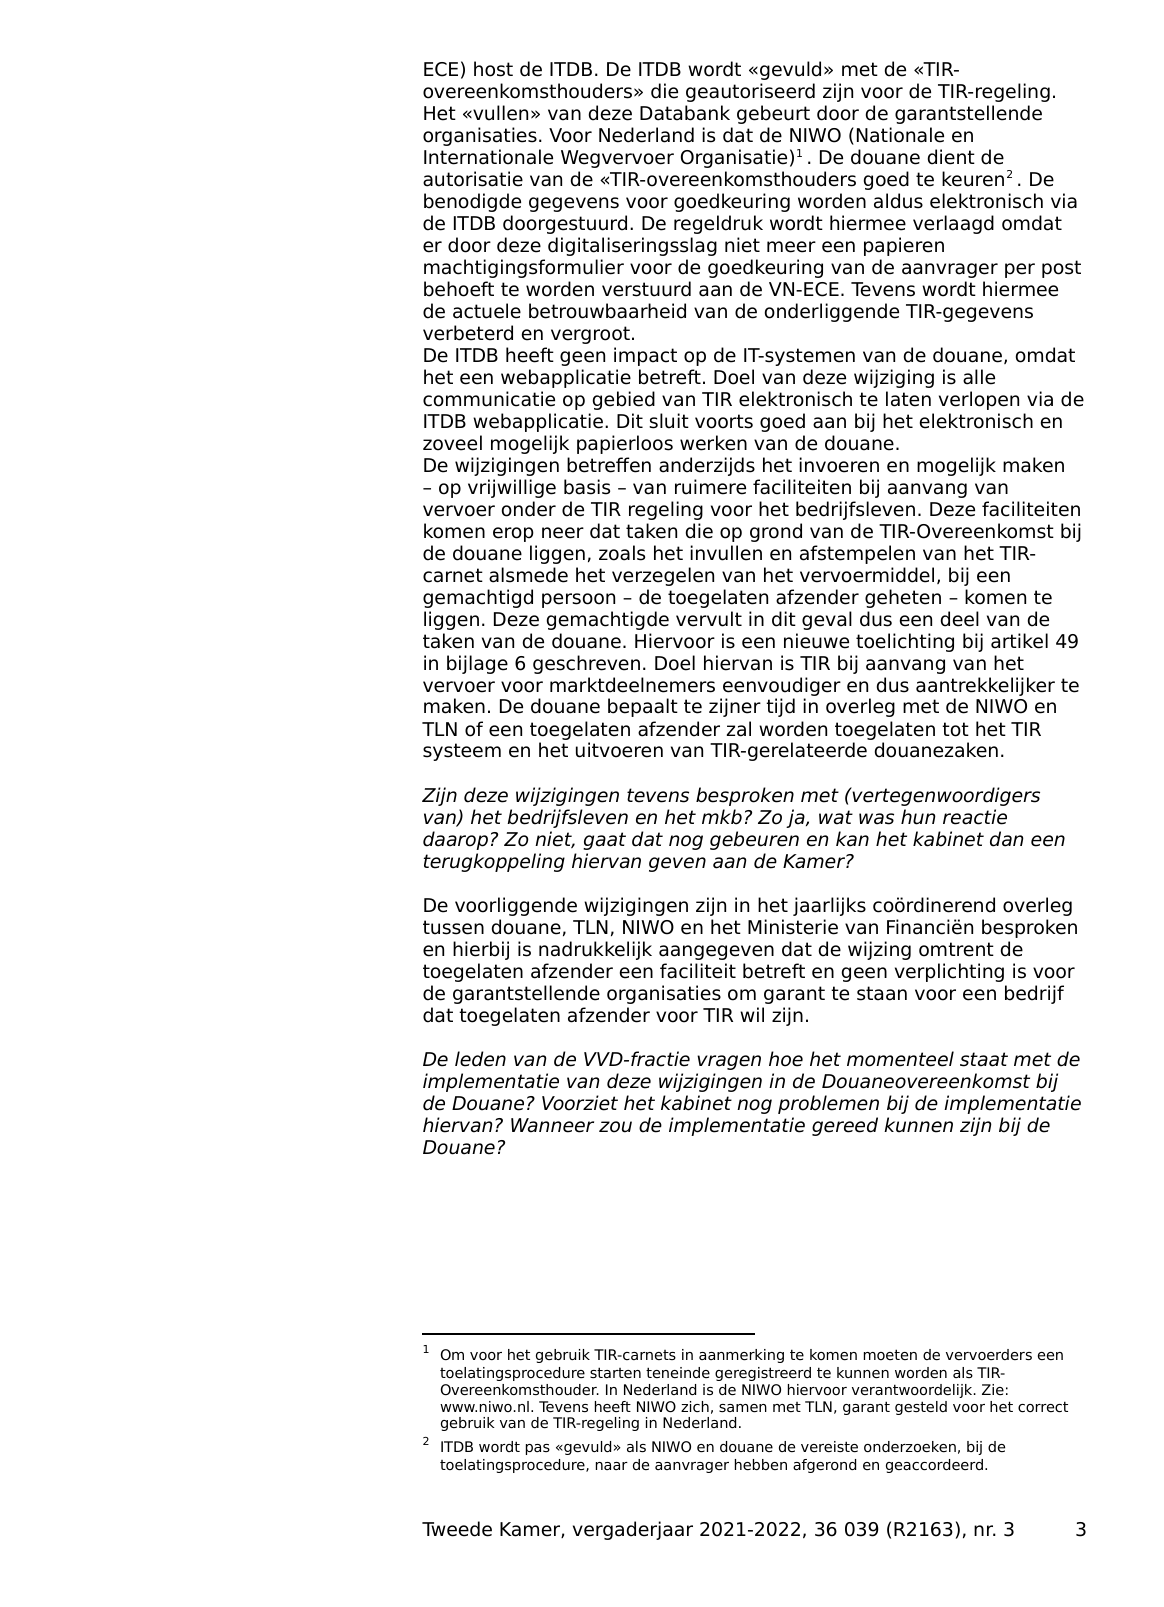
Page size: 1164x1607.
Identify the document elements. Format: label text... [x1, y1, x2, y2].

text De wijzigingen betreffen anderzijds het invoeren en mogelijk maken – op vrijwillige basis – van ruimere faciliteiten bij aanvang van vervoer onder de TIR regeling voor het bedrijfsleven. Deze faciliteiten komen erop neer dat taken die op grond van de TIR-Overeenkomst bij de douane liggen, zoals het invullen en afstempelen van het TIR-carnet alsmede het verzegelen van het vervoermiddel, bij een gemachtigd persoon – de toegelaten afzender geheten – komen te liggen. Deze gemachtigde vervult in dit geval dus een deel van de taken van de douane. Hiervoor is een nieuwe toelichting bij artikel 49 in bijlage 6 geschreven. Doel hiervan is TIR bij aanvang van het vervoer voor marktdeelnemers eenvoudiger en dus aantrekkelijker te maken. De douane bepaalt te zijner tijd in overleg met de NIWO en TLN of een toegelaten afzender zal worden toegelaten tot het TIR systeem en het uitvoeren van TIR-gerelateerde douanezaken. [422, 455, 1087, 762]
text ITDB wordt pas «gevuld» als NIWO en douane de vereiste onderzoeken, bij de toelatingsprocedure, naar de aanvrager hebben afgerond en geaccordeerd. [422, 1435, 1087, 1474]
text De ITDB heeft geen impact op de IT-systemen van de douane, omdat het een webapplicatie betreft. Doel van deze wijziging is alle communicatie op gebied van TIR elektronisch te laten verlopen via de ITDB webapplicatie. Dit sluit voorts goed aan bij het elektronisch en zoveel mogelijk papierloos werken van de douane. [422, 345, 1087, 455]
text Om voor het gebruik TIR-carnets in aanmerking te komen moeten de vervoerders een toelatingsprocedure starten teneinde geregistreerd te kunnen worden als TIR-Overeenkomsthouder. In Nederland is de NIWO hiervoor verantwoordelijk. Zie: www.niwo.nl. Tevens heeft NIWO zich, samen met TLN, garant gesteld voor het correct gebruik van de TIR-regeling in Nederland. [422, 1343, 1087, 1432]
text Zijn deze wijzigingen tevens besproken met (vertegenwoordigers van) het bedrijfsleven en het mkb? Zo ja, wat was hun reactie daarop? Zo niet, gaat dat nog gebeuren en kan het kabinet dan een terugkoppeling hiervan geven aan de Kamer? [422, 784, 1087, 872]
text ECE) host de ITDB. De ITDB wordt «gevuld» met de «TIR-overeenkomsthouders» die geautoriseerd zijn voor de TIR-regeling. Het «vullen» van deze Databank gebeurt door de garantstellende organisaties. Voor Nederland is dat de NIWO (Nationale en Internationale Wegvervoer Organisatie). De douane dient de autorisatie van de «TIR-overeenkomsthouders goed te keuren. De benodigde gegevens voor goedkeuring worden aldus elektronisch via de ITDB doorgestuurd. De regeldruk wordt hiermee verlaagd omdat er door deze digitaliseringsslag niet meer een papieren machtigingsformulier voor de goedkeuring van de aanvrager per post behoeft te worden verstuurd aan de VN-ECE. Tevens wordt hiermee de actuele betrouwbaarheid van de onderliggende TIR-gegevens verbeterd en vergroot. [422, 59, 1087, 345]
text De leden van de VVD-fractie vragen hoe het momenteel staat met de implementatie van deze wijzigingen in de Douaneovereenkomst bij de Douane? Voorziet het kabinet nog problemen bij de implementatie hiervan? Wanneer zou de implementatie gereed kunnen zijn bij de Douane? [422, 1049, 1087, 1159]
text De voorliggende wijzigingen zijn in het jaarlijks coördinerend overleg tussen douane, TLN, NIWO en het Ministerie van Financiën besproken en hierbij is nadrukkelijk aangegeven dat de wijzing omtrent de toegelaten afzender een faciliteit betreft en geen verplichting is voor de garantstellende organisaties om garant te staan voor een bedrijf dat toegelaten afzender voor TIR wil zijn. [422, 895, 1087, 1027]
